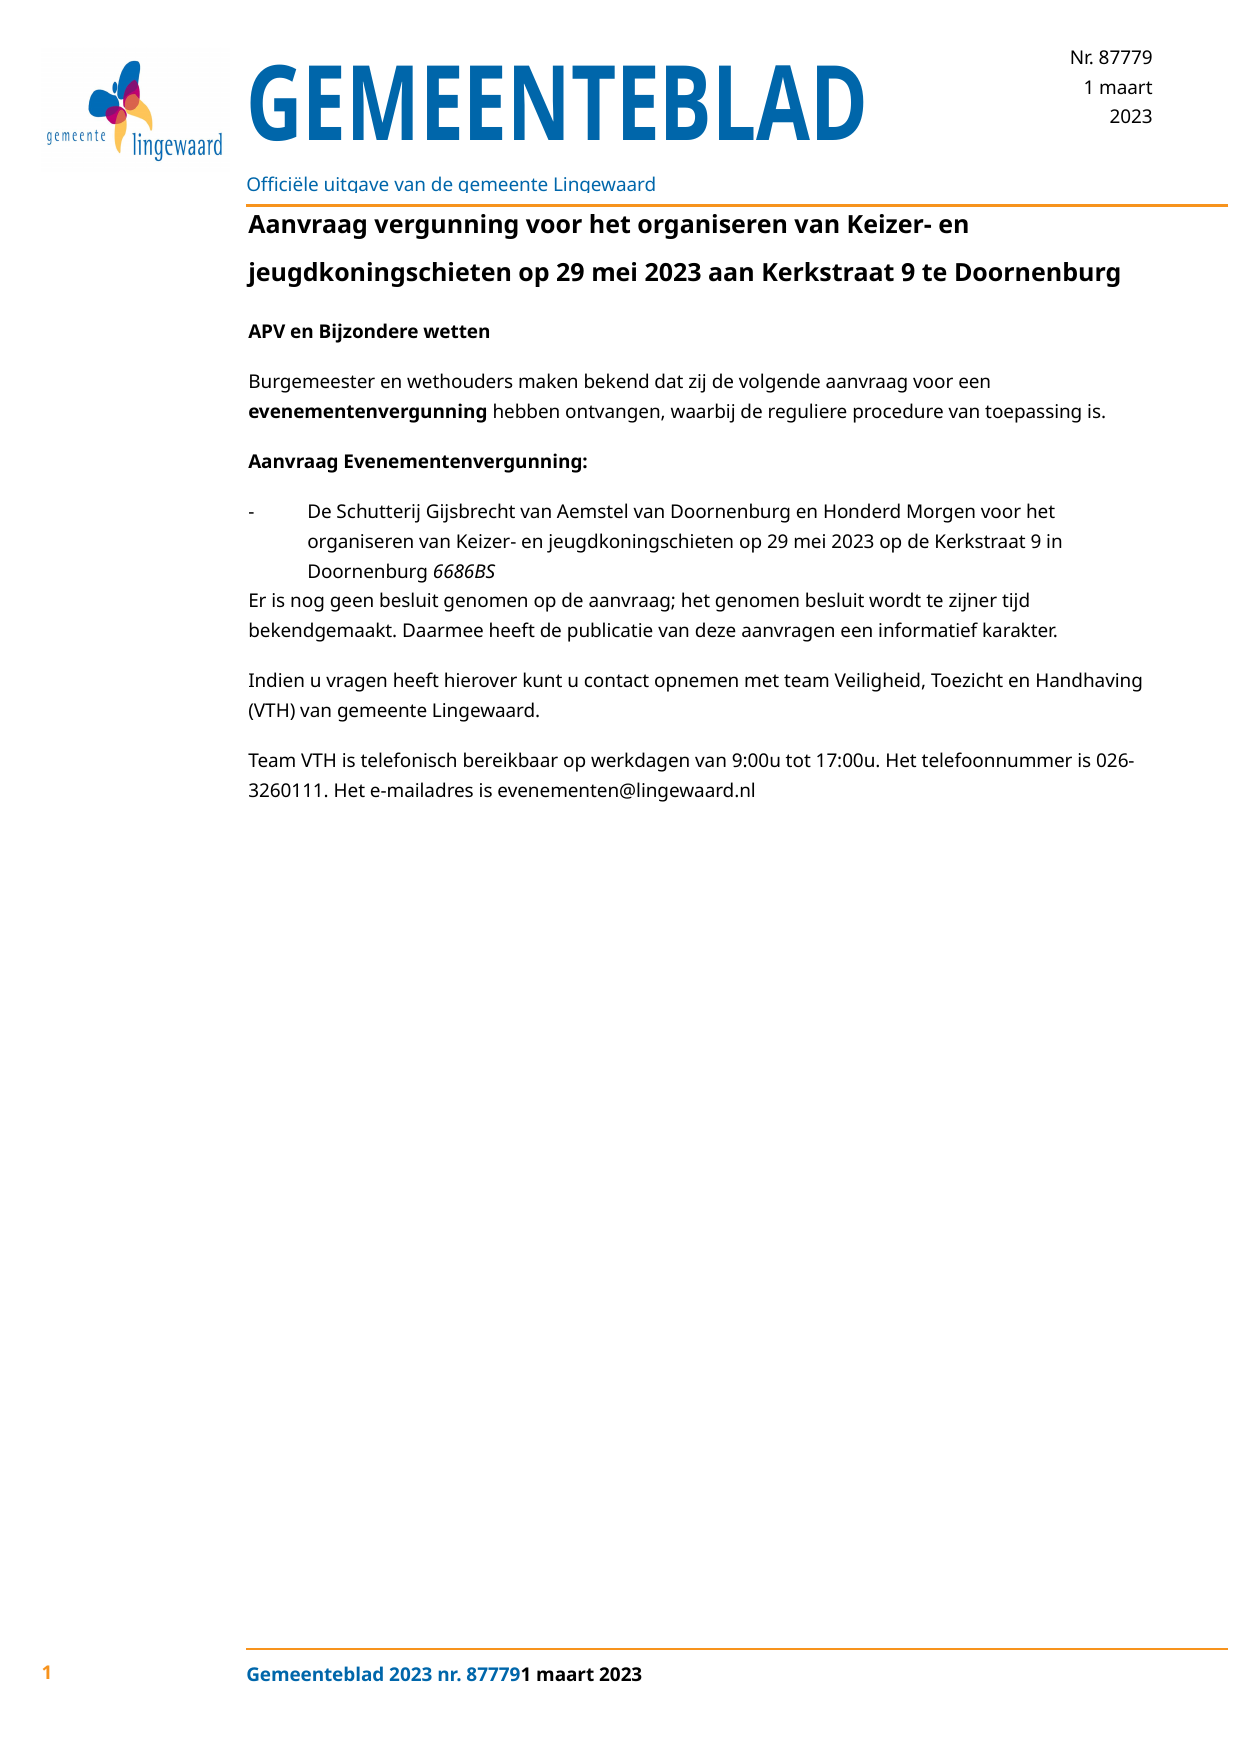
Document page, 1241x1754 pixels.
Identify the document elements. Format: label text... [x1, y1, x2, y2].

text Burgemeester en wethouders maken bekend dat zij de volgende aanvraag voor een evenementenvergunning hebben ontvangen, waarbij de reguliere procedure van toepassing is. [248, 368, 1152, 424]
text Aanvraag vergunning voor het organiseren van Keizer- en jeugdkoningschieten op 29 mei 2023 aan Kerkstraat 9 te Doornenburg [248, 207, 1152, 288]
text Aanvraag Evenementenvergunning: [248, 448, 1152, 474]
picture [41, 47, 231, 172]
text Er is nog geen besluit genomen op de aanvraag; het genomen besluit wordt te zijner tijd bekendgemaakt. Daarmee heeft de publicatie van deze aanvragen een informatief karakter. [248, 587, 1152, 643]
text APV en Bijzondere wetten [248, 318, 1152, 344]
text Team VTH is telefonisch bereikbaar op werkdagen van 9:00u tot 17:00u. Het telefoonnummer is 026-3260111. Het e-mailadres is evenementen@lingewaard.nl [248, 747, 1152, 803]
text Indien u vragen heeft hierover kunt u contact opnemen met team Veiligheid, Toezicht en Handhaving (VTH) van gemeente Lingewaard. [248, 667, 1152, 723]
list De Schutterij Gijsbrecht van Aemstel van Doornenburg en Honderd Morgen voor het organiseren van Keizer- en jeugdkoningschieten op 29 mei 2023 op de Kerkstraat 9 in Doornenburg 6686BS [248, 499, 1152, 584]
